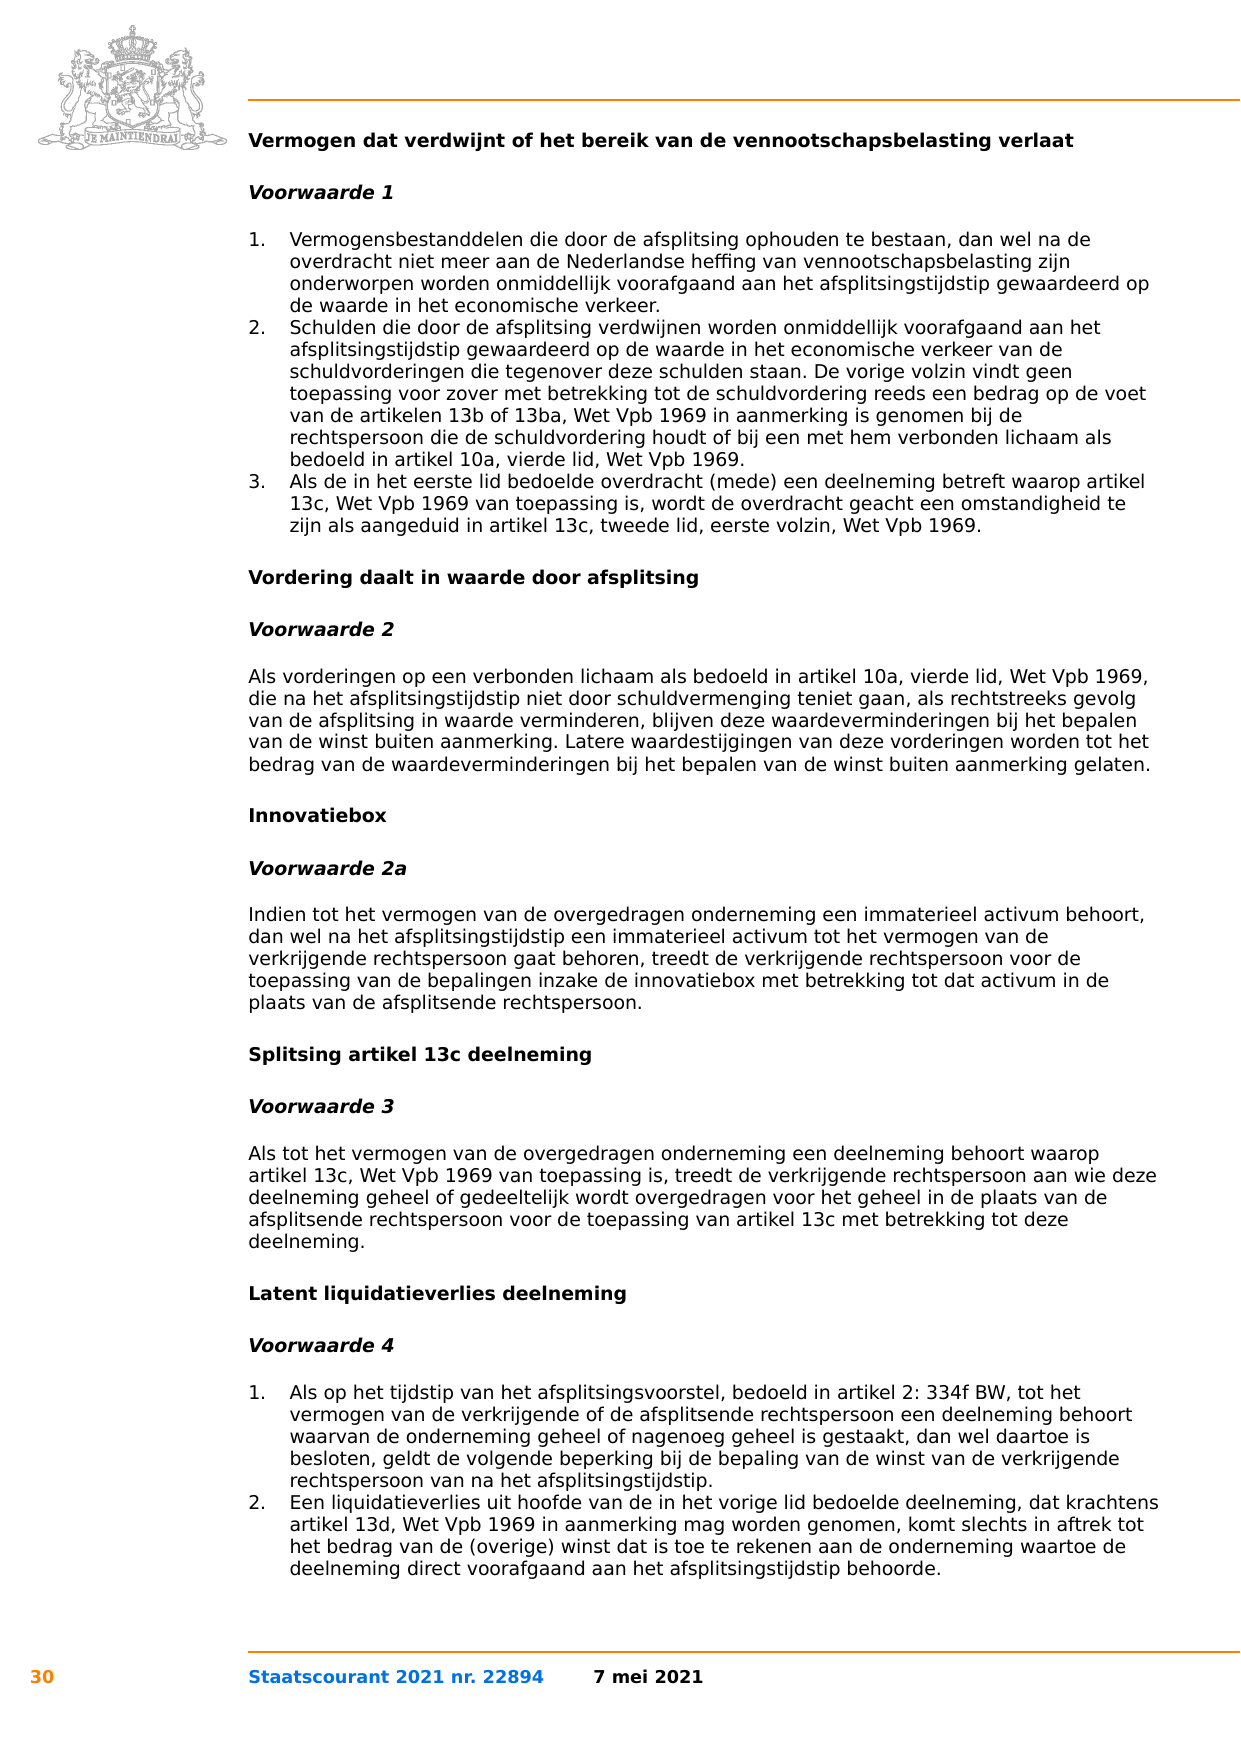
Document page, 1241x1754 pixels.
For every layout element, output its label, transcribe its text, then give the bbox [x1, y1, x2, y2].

subtitle Voorwaarde 2a [248, 857, 1163, 879]
text Als tot het vermogen van de overgedragen onderneming een deelneming behoort waarop artikel 13c, Wet Vpb 1969 van toepassing is, treedt de verkrijgende rechtspersoon aan wie deze deelneming geheel of gedeeltelijk wordt overgedragen voor het geheel in de plaats van de afsplitsende rechtspersoon voor de toepassing van artikel 13c met betrekking tot deze deelneming. [248, 1143, 1163, 1253]
text Als vorderingen op een verbonden lichaam als bedoeld in artikel 10a, vierde lid, Wet Vpb 1969, die na het afsplitsingstijdstip niet door schuldvermenging teniet gaan, als rechtstreeks gevolg van de afsplitsing in waarde verminderen, blijven deze waardeverminderingen bij het bepalen van de winst buiten aanmerking. Latere waardestijgingen van deze vorderingen worden tot het bedrag van de waardeverminderingen bij het bepalen van de winst buiten aanmerking gelaten. [248, 666, 1163, 775]
subtitle Voorwaarde 1 [248, 182, 1163, 204]
subtitle Vordering daalt in waarde door afsplitsing [248, 567, 1163, 588]
subtitle Voorwaarde 2 [248, 618, 1163, 641]
subtitle Vermogen dat verdwijnt of het bereik van de vennootschapsbelasting verlaat [248, 130, 1163, 152]
subtitle Voorwaarde 3 [248, 1096, 1163, 1118]
subtitle Splitsing artikel 13c deelneming [248, 1044, 1163, 1066]
text 2. Een liquidatieverlies uit hoofde van de in het vorige lid bedoelde deelneming, dat krachtens artikel 13d, Wet Vpb 1969 in aanmerking mag worden genomen, komt slechts in aftrek tot het bedrag van de (overige) winst dat is toe te rekenen aan de onderneming waartoe de deelneming direct voorafgaand aan het afsplitsingstijdstip behoorde. [248, 1492, 1163, 1580]
text Indien tot het vermogen van de overgedragen onderneming een immaterieel activum behoort, dan wel na het afsplitsingstijdstip een immaterieel activum tot het vermogen van de verkrijgende rechtspersoon gaat behoren, treedt de verkrijgende rechtspersoon voor de toepassing van de bepalingen inzake de innovatiebox met betrekking tot dat activum in de plaats van de afsplitsende rechtspersoon. [248, 904, 1163, 1014]
subtitle Innovatiebox [248, 805, 1163, 827]
subtitle Voorwaarde 4 [248, 1335, 1163, 1357]
text 2. Schulden die door de afsplitsing verdwijnen worden onmiddellijk voorafgaand aan het afsplitsingstijdstip gewaardeerd op de waarde in het economische verkeer van de schuldvorderingen die tegenover deze schulden staan. De vorige volzin vindt geen toepassing voor zover met betrekking tot de schuldvordering reeds een bedrag op de voet van de artikelen 13b of 13ba, Wet Vpb 1969 in aanmerking is genomen bij de rechtspersoon die de schuldvordering houdt of bij een met hem verbonden lichaam als bedoeld in artikel 10a, vierde lid, Wet Vpb 1969. [248, 317, 1163, 471]
text 1. Als op het tijdstip van het afsplitsingsvoorstel, bedoeld in artikel 2: 334f BW, tot het vermogen van de verkrijgende of de afsplitsende rechtspersoon een deelneming behoort waarvan de onderneming geheel of nagenoeg geheel is gestaakt, dan wel daartoe is besloten, geldt de volgende beperking bij de bepaling van de winst van de verkrijgende rechtspersoon van na het afsplitsingstijdstip. [248, 1382, 1163, 1492]
picture [38, 25, 227, 150]
subtitle Latent liquidatieverlies deelneming [248, 1283, 1163, 1305]
text 3. Als de in het eerste lid bedoelde overdracht (mede) een deelneming betreft waarop artikel 13c, Wet Vpb 1969 van toepassing is, wordt de overdracht geacht een omstandigheid te zijn als aangeduid in artikel 13c, tweede lid, eerste volzin, Wet Vpb 1969. [248, 471, 1163, 537]
text 1. Vermogensbestanddelen die door de afsplitsing ophouden te bestaan, dan wel na de overdracht niet meer aan de Nederlandse heffing van vennootschapsbelasting zijn onderworpen worden onmiddellijk voorafgaand aan het afsplitsingstijdstip gewaardeerd op de waarde in het economische verkeer. [248, 229, 1163, 317]
